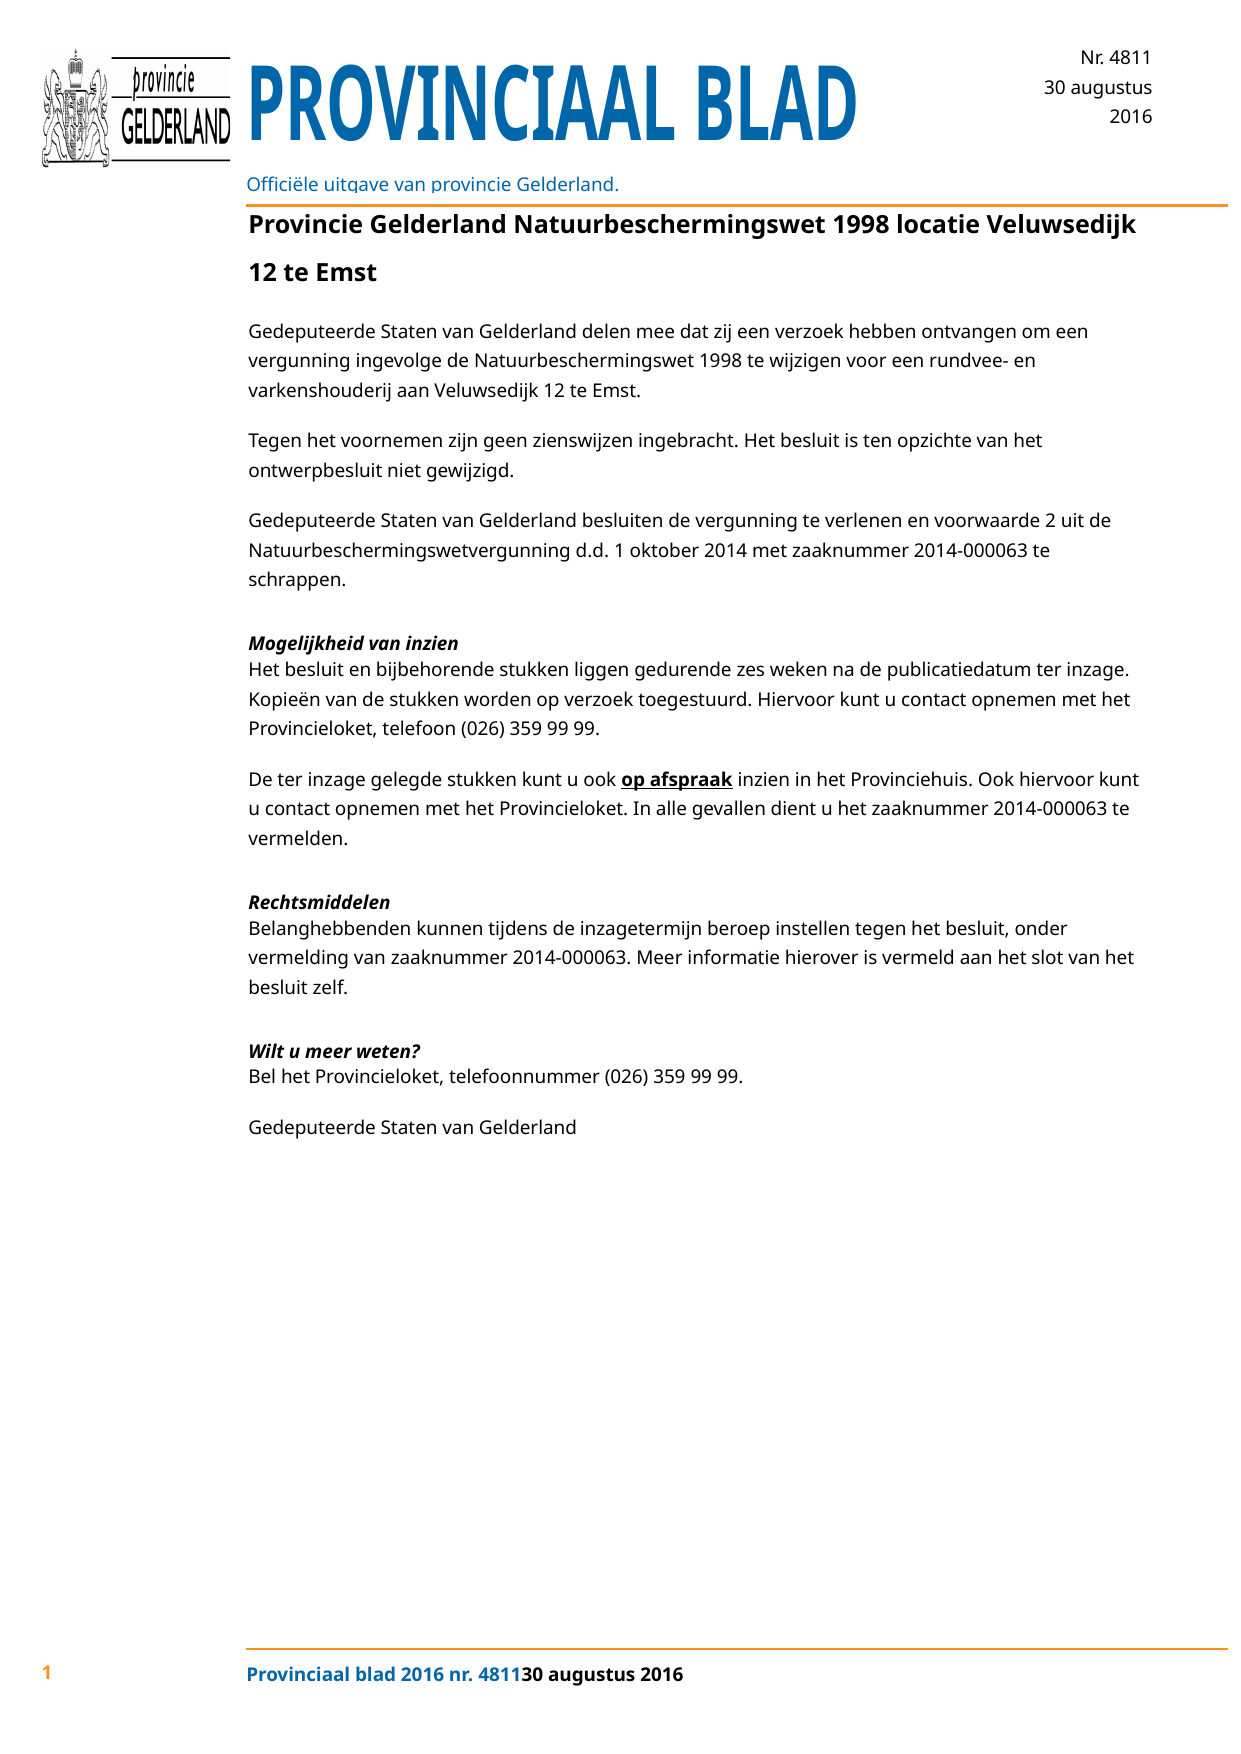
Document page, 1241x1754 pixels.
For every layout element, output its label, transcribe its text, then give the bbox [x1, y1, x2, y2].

text Mogelijkheid van inzien [248, 631, 1152, 656]
text Tegen het voornemen zijn geen zienswijzen ingebracht. Het besluit is ten opzichte van het ontwerpbesluit niet gewijzigd. [248, 427, 1152, 483]
text De ter inzage gelegde stukken kunt u ook op afspraak inzien in het Provinciehuis. Ook hiervoor kunt u contact opnemen met het Provincieloket. In alle gevallen dient u het zaaknummer 2014-000063 te vermelden. [248, 766, 1152, 851]
text Belanghebbenden kunnen tijdens de inzagetermijn beroep instellen tegen het besluit, onder vermelding van zaaknummer 2014-000063. Meer informatie hierover is vermeld aan het slot van het besluit zelf. [248, 915, 1152, 1000]
text Het besluit en bijbehorende stukken liggen gedurende zes weken na de publicatiedatum ter inzage. Kopieën van de stukken worden op verzoek toegestuurd. Hiervoor kunt u contact opnemen met het Provincieloket, telefoon (026) 359 99 99. [248, 656, 1152, 741]
text Bel het Provincieloket, telefoonnummer (026) 359 99 99. [248, 1064, 1152, 1089]
text Provincie Gelderland Natuurbeschermingswet 1998 locatie Veluwsedijk 12 te Emst [248, 207, 1152, 288]
picture [41, 47, 231, 172]
text Gedeputeerde Staten van Gelderland delen mee dat zij een verzoek hebben ontvangen om een vergunning ingevolge de Natuurbeschermingswet 1998 te wijzigen voor een rundvee- en varkenshouderij aan Veluwsedijk 12 te Emst. [248, 318, 1152, 403]
text Wilt u meer weten? [248, 1038, 1152, 1064]
text Gedeputeerde Staten van Gelderland [248, 1114, 1152, 1140]
text Rechtsmiddelen [248, 889, 1152, 915]
text Gedeputeerde Staten van Gelderland besluiten de vergunning te verlenen en voorwaarde 2 uit de Natuurbeschermingswetvergunning d.d. 1 oktober 2014 met zaaknummer 2014-000063 te schrappen. [248, 507, 1152, 592]
